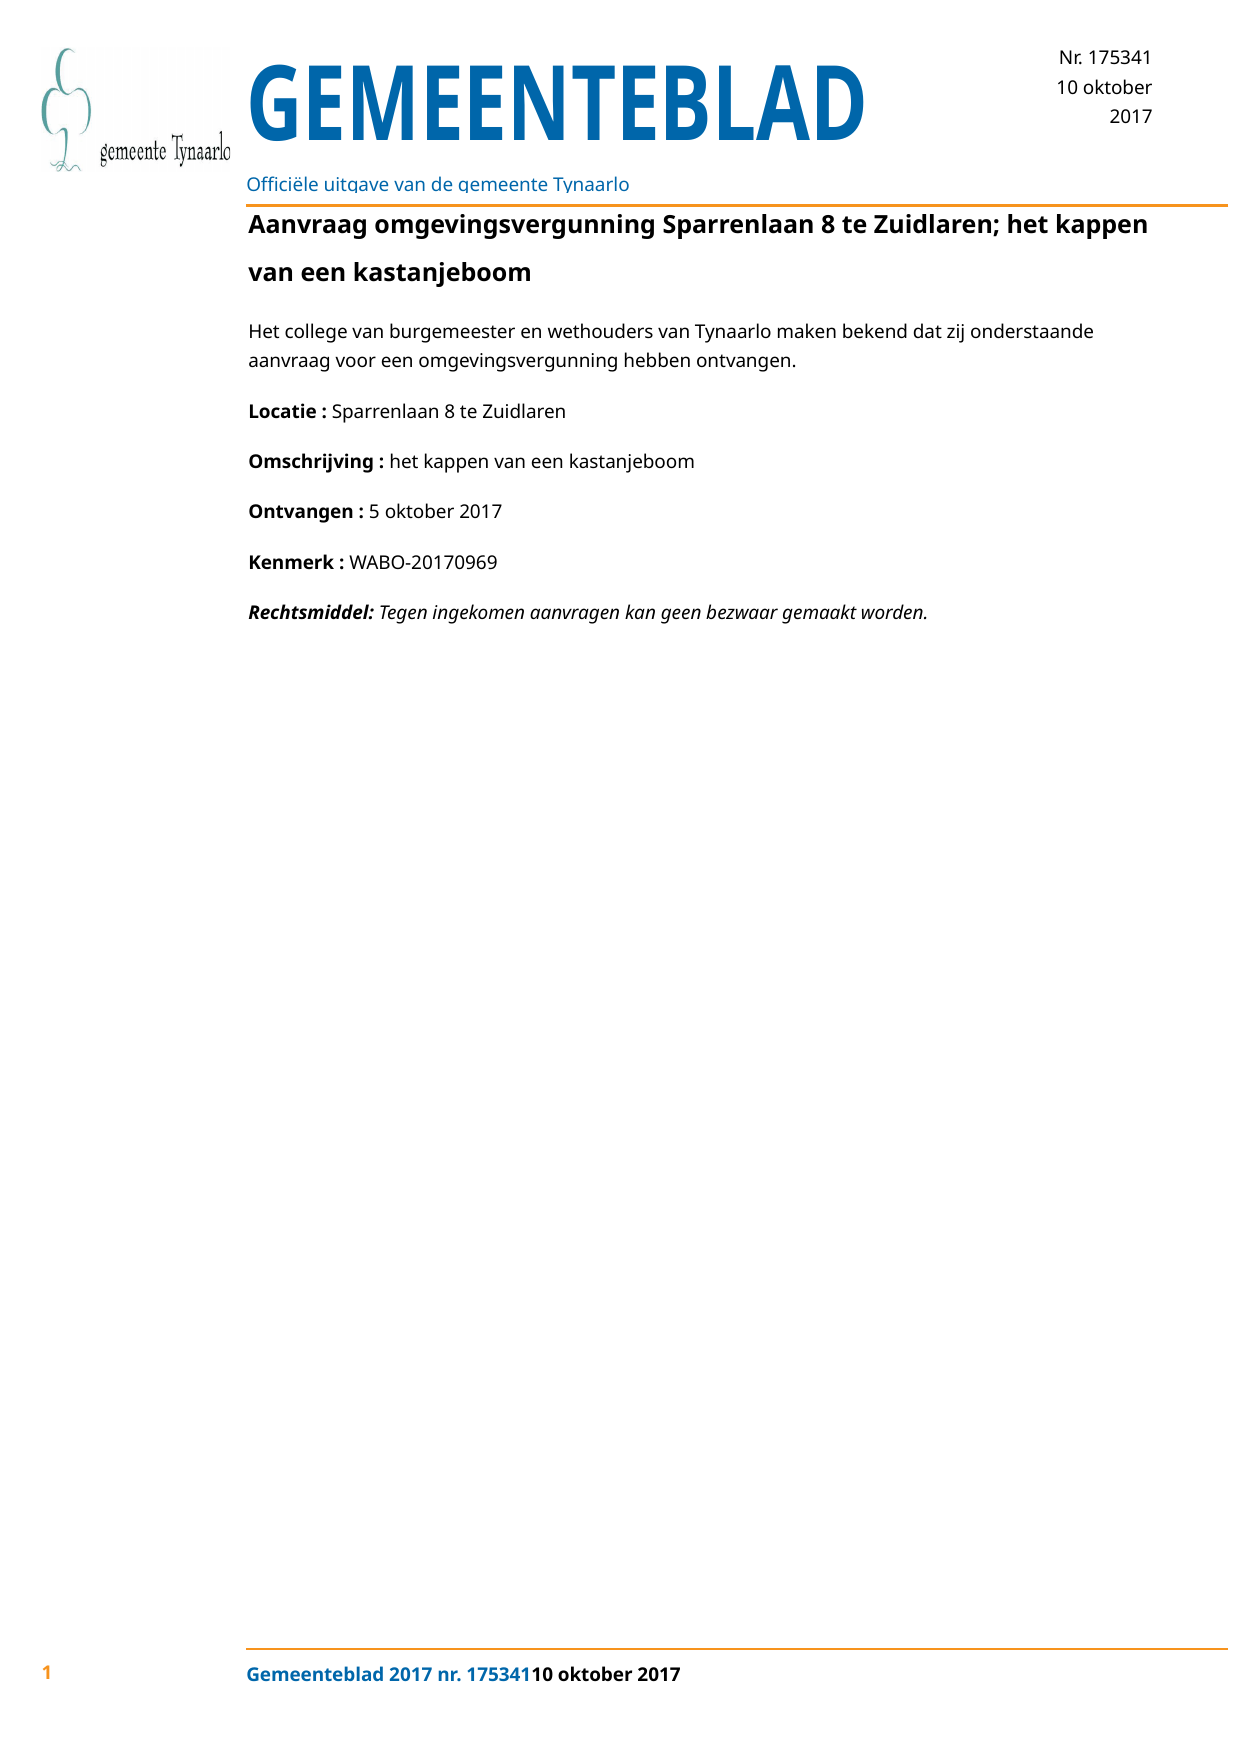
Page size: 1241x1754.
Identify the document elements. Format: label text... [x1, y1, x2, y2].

text Locatie : Sparrenlaan 8 te Zuidlaren [248, 398, 1152, 424]
text Ontvangen : 5 oktober 2017 [248, 499, 1152, 524]
text Aanvraag omgevingsvergunning Sparrenlaan 8 te Zuidlaren; het kappen van een kastanjeboom [248, 207, 1152, 288]
text Het college van burgemeester en wethouders van Tynaarlo maken bekend dat zij onderstaande aanvraag voor een omgevingsvergunning hebben ontvangen. [248, 318, 1152, 373]
text Omschrijving : het kappen van een kastanjeboom [248, 448, 1152, 474]
text Kenmerk : WABO-20170969 [248, 549, 1152, 575]
text Rechtsmiddel: Tegen ingekomen aanvragen kan geen bezwaar gemaakt worden. [248, 599, 1152, 625]
picture [41, 47, 231, 172]
